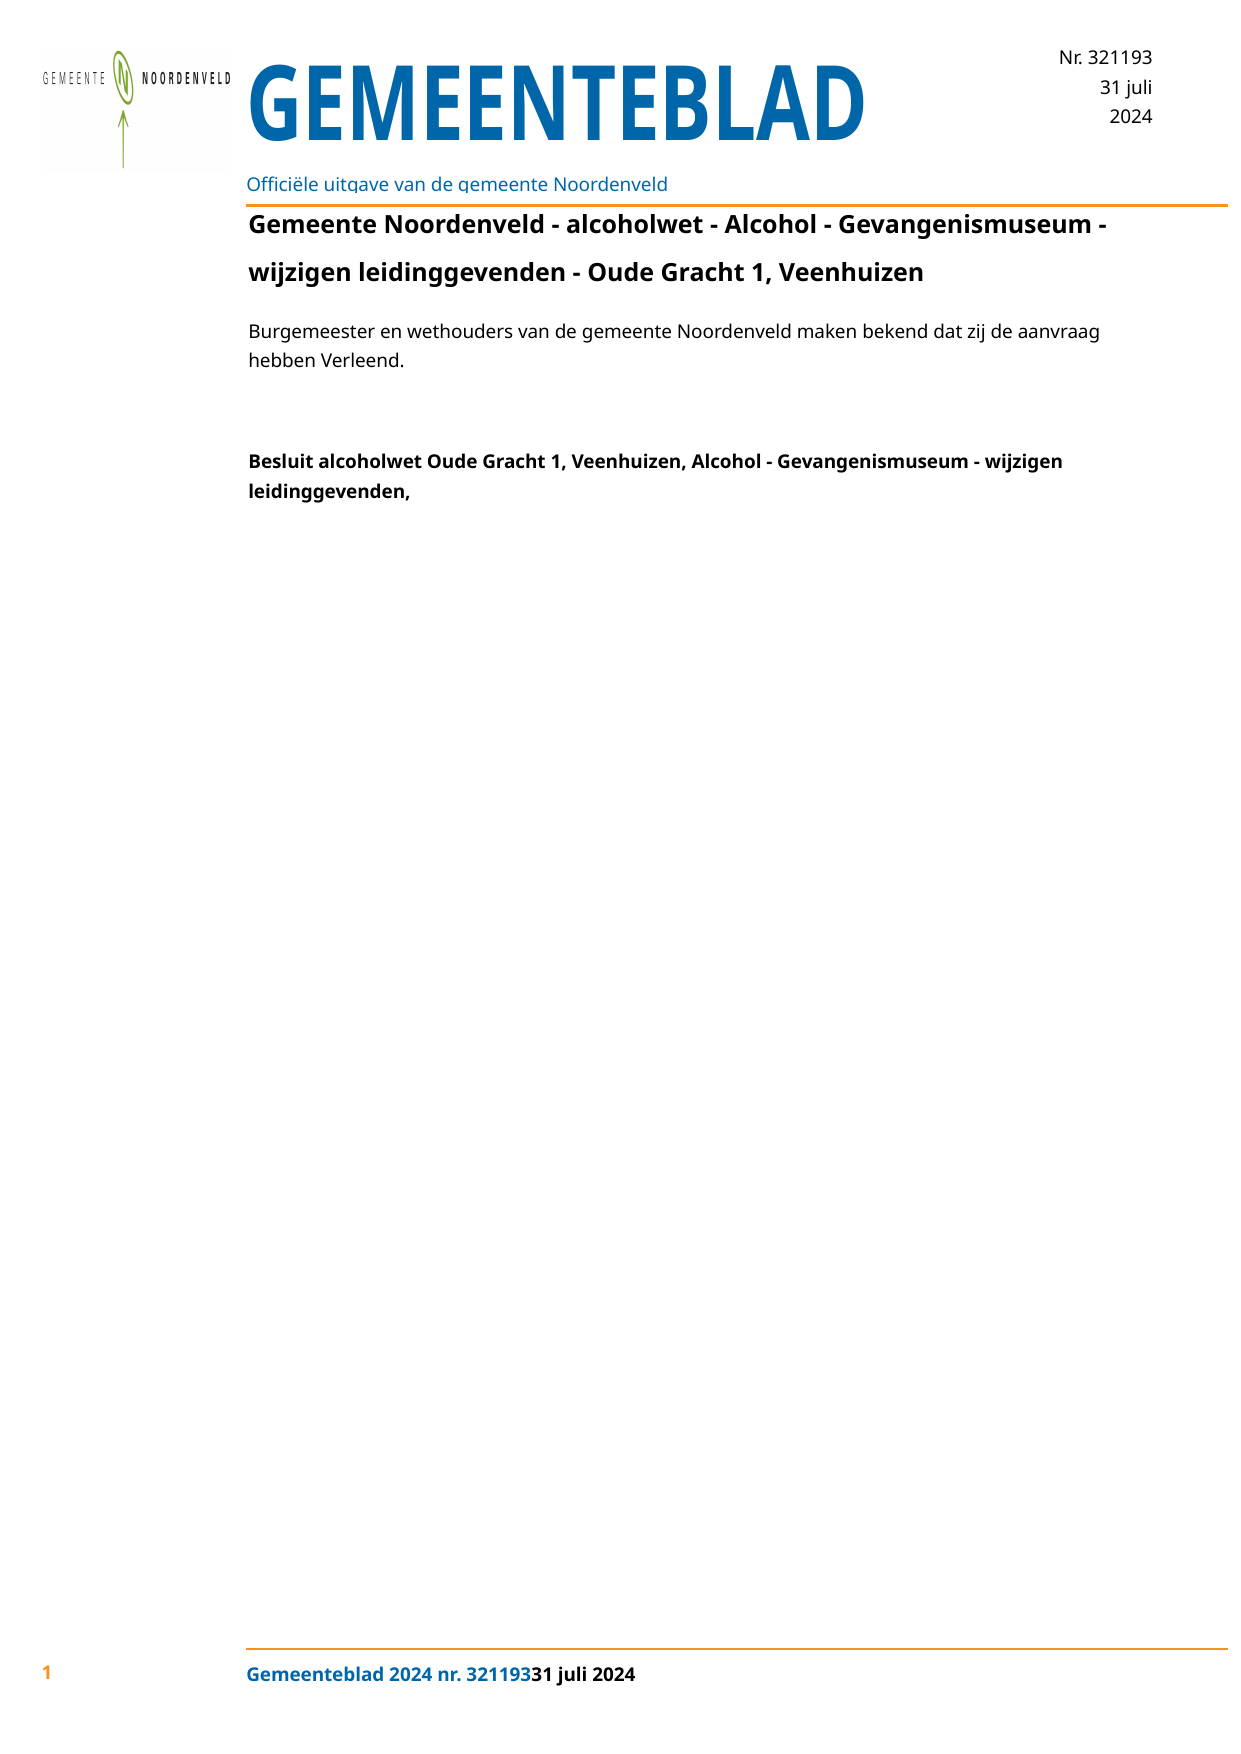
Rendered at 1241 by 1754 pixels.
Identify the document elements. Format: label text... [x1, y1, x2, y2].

picture [41, 47, 231, 172]
text Besluit alcoholwet Oude Gracht 1, Veenhuizen, Alcohol - Gevangenismuseum - wijzigen leidinggevenden, [248, 448, 1152, 504]
text Burgemeester en wethouders van de gemeente Noordenveld maken bekend dat zij de aanvraag hebben Verleend. [248, 318, 1152, 373]
text Gemeente Noordenveld - alcoholwet - Alcohol - Gevangenismuseum - wijzigen leidinggevenden - Oude Gracht 1, Veenhuizen [248, 207, 1152, 288]
